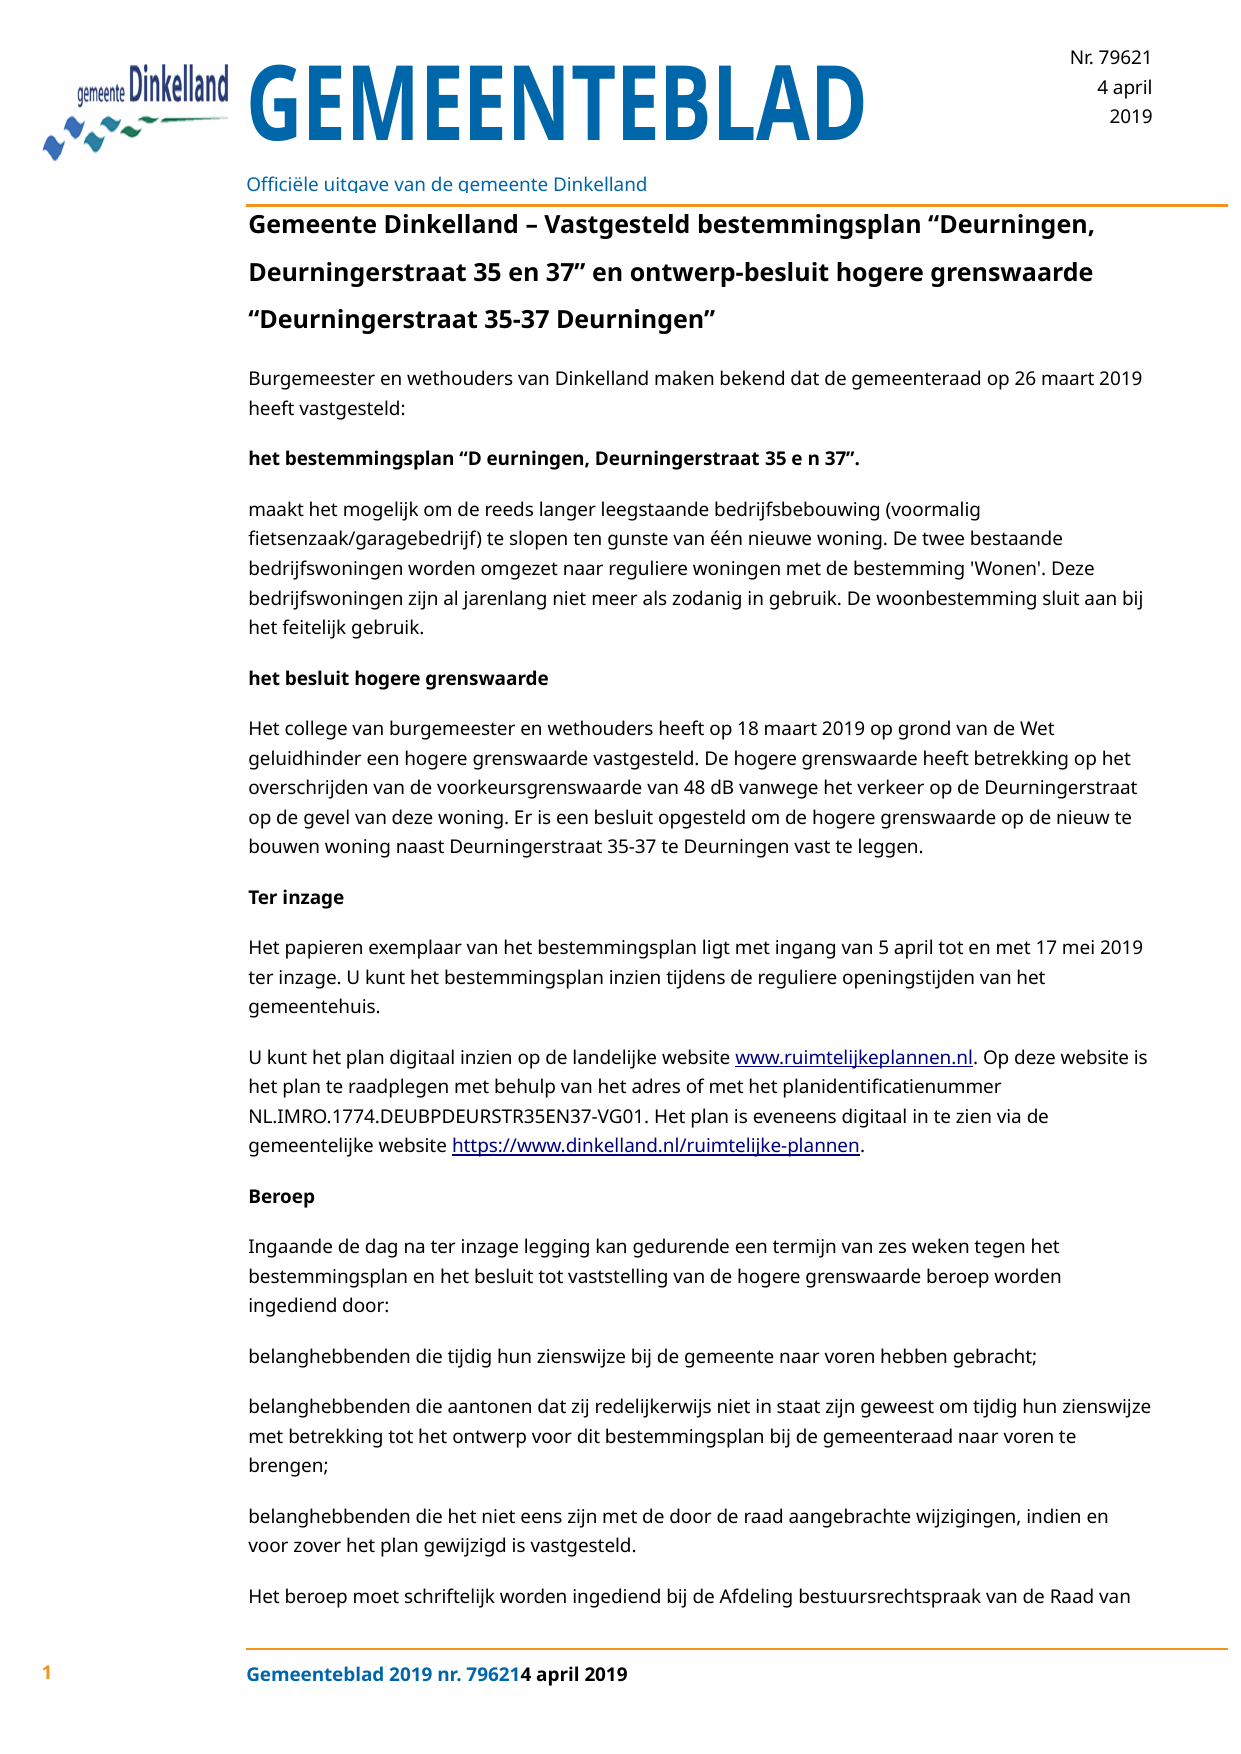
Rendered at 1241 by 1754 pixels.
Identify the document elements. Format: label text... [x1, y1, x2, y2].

text Burgemeester en wethouders van Dinkelland maken bekend dat de gemeenteraad op 26 maart 2019 heeft vastgesteld: [248, 366, 1152, 421]
text Het papieren exemplaar van het bestemmingsplan ligt met ingang van 5 april tot en met 17 mei 2019 ter inzage. U kunt het bestemmingsplan inzien tijdens de reguliere openingstijden van het gemeentehuis. [248, 934, 1152, 1019]
text Beroep [248, 1183, 1152, 1209]
text Ingaande de dag na ter inzage legging kan gedurende een termijn van zes weken tegen het bestemmingsplan en het besluit tot vaststelling van de hogere grenswaarde beroep worden ingediend door: [248, 1233, 1152, 1318]
text belanghebbenden die aantonen dat zij redelijkerwijs niet in staat zijn geweest om tijdig hun zienswijze met betrekking tot het ontwerp voor dit bestemmingsplan bij de gemeenteraad naar voren te brengen; [248, 1393, 1152, 1478]
text het bestemmingsplan “D eurningen, Deurningerstraat 35 e n 37”. [248, 446, 1152, 471]
text het besluit hogere grenswaarde [248, 665, 1152, 690]
picture [41, 47, 231, 172]
text Ter inzage [248, 884, 1152, 909]
text belanghebbenden die het niet eens zijn met de door de raad aangebrachte wijzigingen, indien en voor zover het plan gewijzigd is vastgesteld. [248, 1503, 1152, 1558]
text belanghebbenden die tijdig hun zienswijze bij de gemeente naar voren hebben gebracht; [248, 1343, 1152, 1369]
text U kunt het plan digitaal inzien op de landelijke website www.ruimtelijkeplannen.nl. Op deze website is het plan te raadplegen met behulp van het adres of met het planidentificatienummer NL.IMRO.1774.DEUBPDEURSTR35EN37-VG01. Het plan is eveneens digitaal in te zien via de gemeentelijke website https://www.dinkelland.nl/ruimtelijke-plannen. [248, 1044, 1152, 1158]
text Gemeente Dinkelland – Vastgesteld bestemmingsplan “Deurningen, Deurningerstraat 35 en 37” en ontwerp-besluit hogere grenswaarde “Deurningerstraat 35-37 Deurningen” [248, 207, 1152, 336]
text Het college van burgemeester en wethouders heeft op 18 maart 2019 op grond van de Wet geluidhinder een hogere grenswaarde vastgesteld. De hogere grenswaarde heeft betrekking op het overschrijden van de voorkeursgrenswaarde van 48 dB vanwege het verkeer op de Deurningerstraat op de gevel van deze woning. Er is een besluit opgesteld om de hogere grenswaarde op de nieuw te bouwen woning naast Deurningerstraat 35-37 te Deurningen vast te leggen. [248, 715, 1152, 859]
text Het beroep moet schriftelijk worden ingediend bij de Afdeling bestuursrechtspraak van de Raad van [248, 1583, 1152, 1609]
text maakt het mogelijk om de reeds langer leegstaande bedrijfsbebouwing (voormalig fietsenzaak/garagebedrijf) te slopen ten gunste van één nieuwe woning. De twee bestaande bedrijfswoningen worden omgezet naar reguliere woningen met de bestemming 'Wonen'. Deze bedrijfswoningen zijn al jarenlang niet meer als zodanig in gebruik. De woonbestemming sluit aan bij het feitelijk gebruik. [248, 496, 1152, 640]
